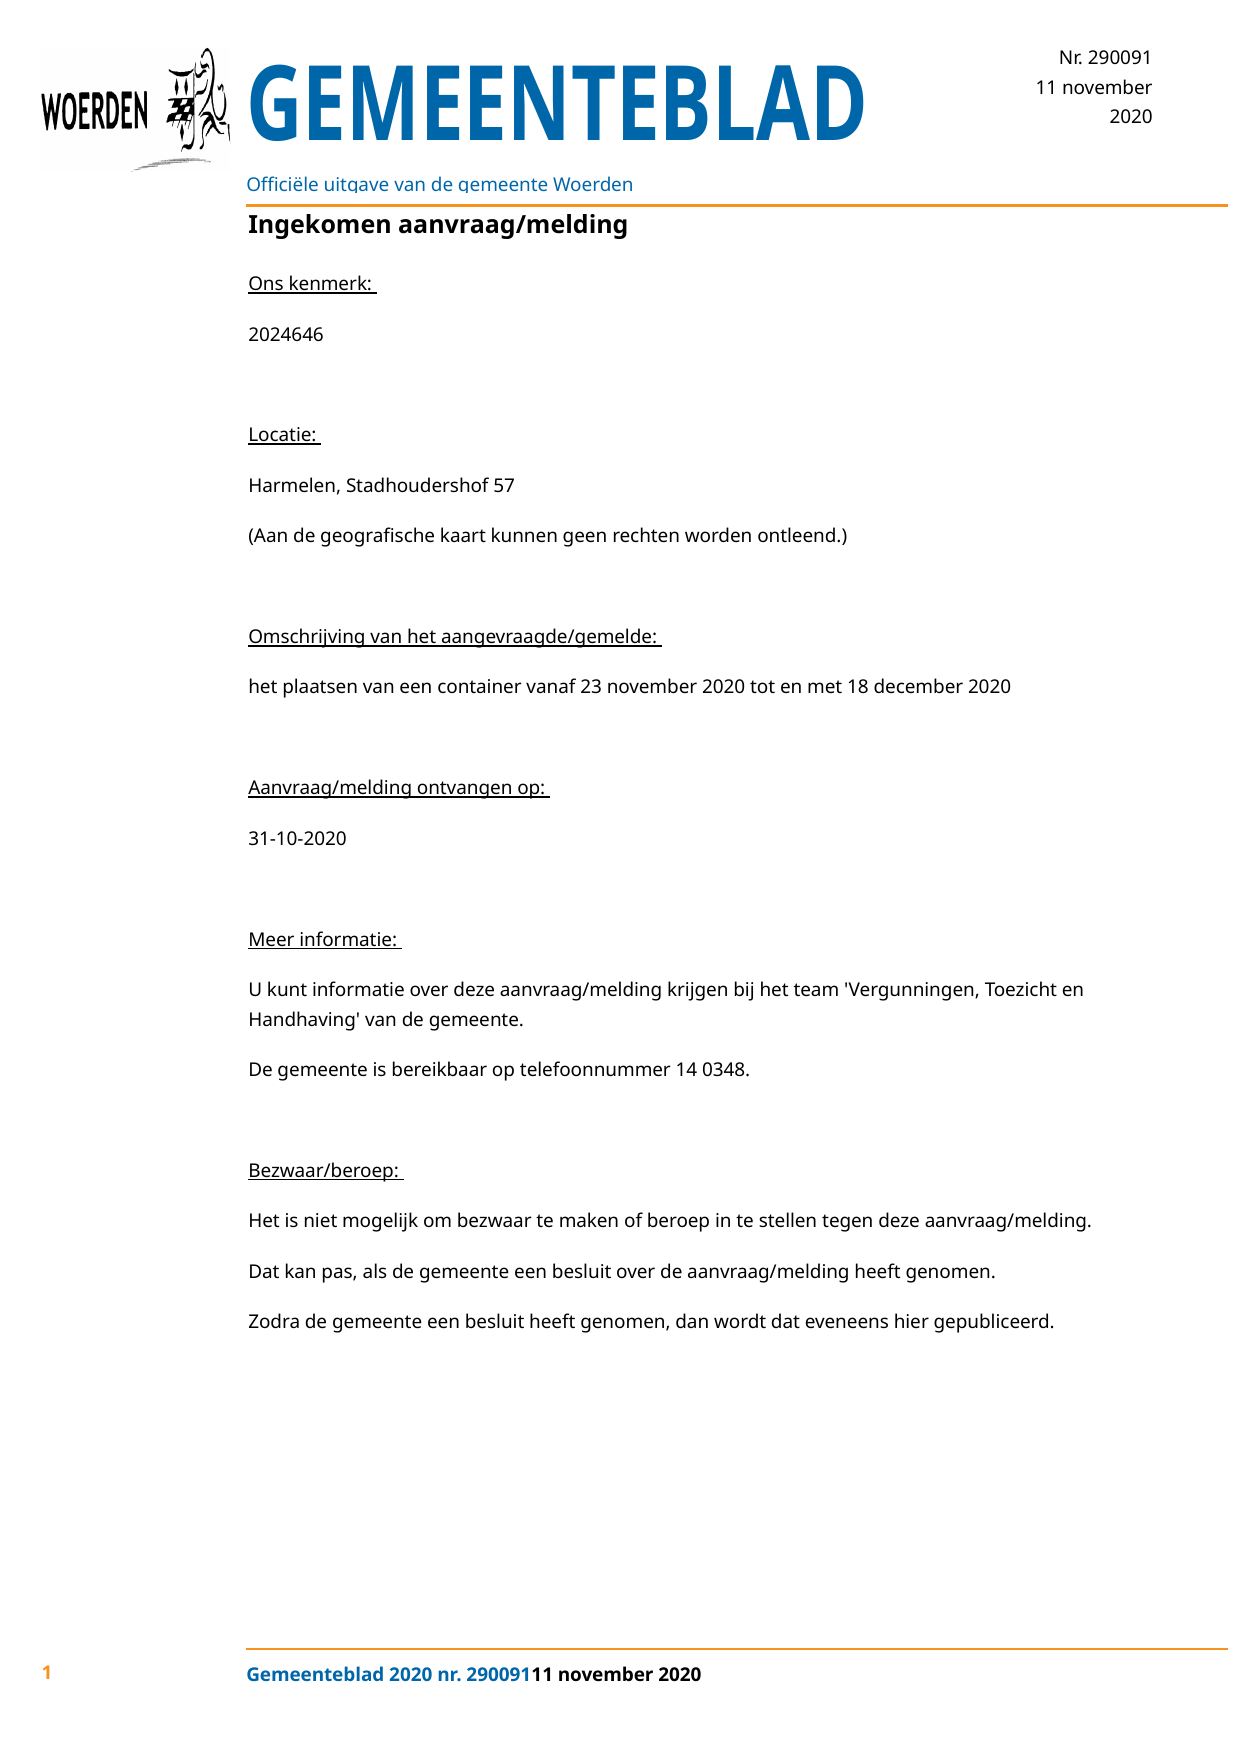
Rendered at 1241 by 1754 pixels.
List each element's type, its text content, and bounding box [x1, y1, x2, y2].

text De gemeente is bereikbaar op telefoonnummer 14 0348. [248, 1056, 1152, 1082]
text Meer informatie: [248, 926, 1152, 951]
text Harmelen, Stadhoudershof 57 [248, 472, 1152, 498]
text Zodra de gemeente een besluit heeft genomen, dan wordt dat eveneens hier gepubliceerd. [248, 1308, 1152, 1334]
text Locatie: [248, 422, 1152, 447]
text Ons kenmerk: [248, 270, 1152, 296]
text Ingekomen aanvraag/melding [248, 207, 1152, 241]
text U kunt informatie over deze aanvraag/melding krijgen bij het team 'Vergunningen, Toezicht en Handhaving' van de gemeente. [248, 976, 1152, 1031]
text Aanvraag/melding ontvangen op: [248, 774, 1152, 800]
text Het is niet mogelijk om bezwaar te maken of beroep in te stellen tegen deze aanvraag/melding. [248, 1207, 1152, 1233]
text 31-10-2020 [248, 825, 1152, 851]
text Dat kan pas, als de gemeente een besluit over de aanvraag/melding heeft genomen. [248, 1258, 1152, 1283]
text (Aan de geografische kaart kunnen geen rechten worden ontleend.) [248, 522, 1152, 548]
text Omschrijving van het aangevraagde/gemelde: [248, 623, 1152, 649]
text het plaatsen van een container vanaf 23 november 2020 tot en met 18 december 2020 [248, 674, 1152, 699]
picture [41, 47, 231, 172]
text 2024646 [248, 321, 1152, 346]
text Bezwaar/beroep: [248, 1157, 1152, 1183]
